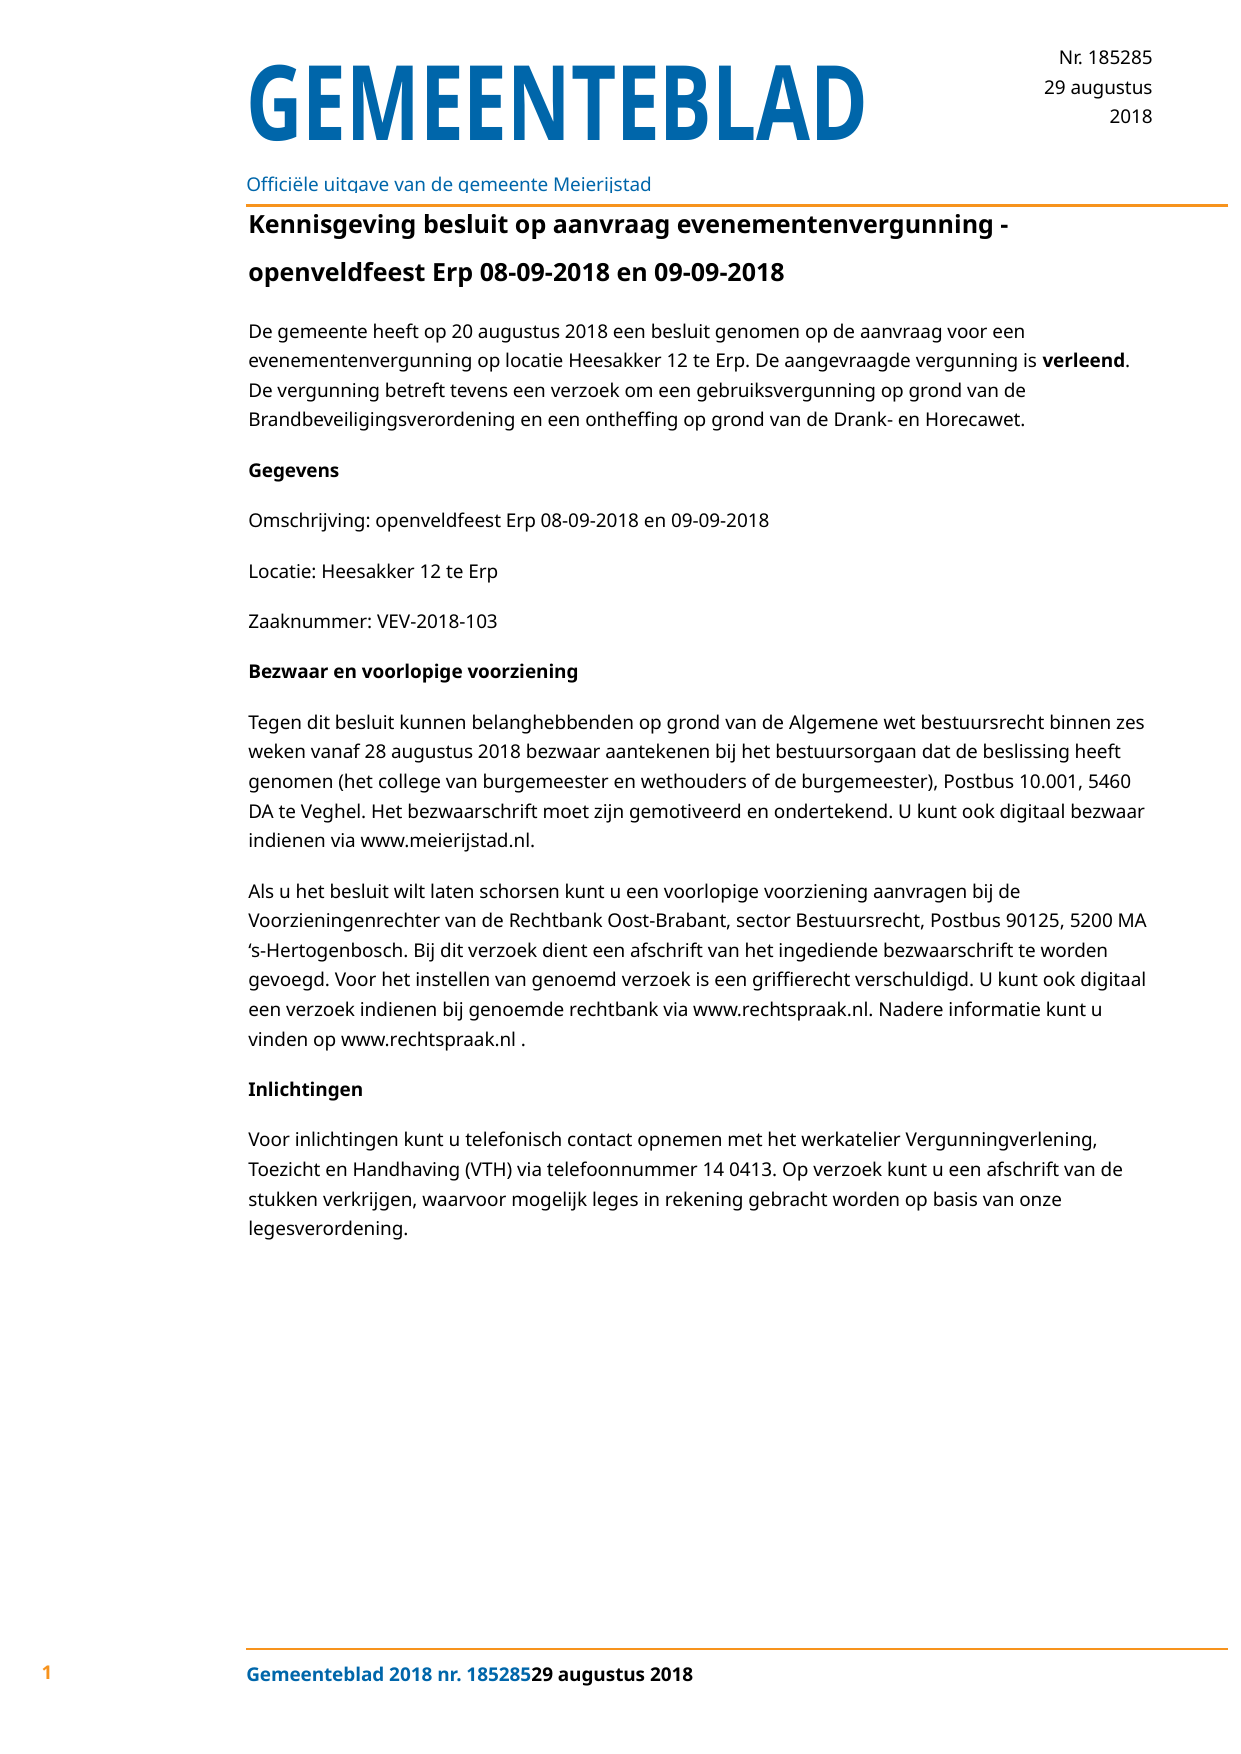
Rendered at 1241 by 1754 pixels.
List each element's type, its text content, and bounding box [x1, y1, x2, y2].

text Locatie: Heesakker 12 te Erp [248, 558, 1152, 584]
text Inlichtingen [248, 1076, 1152, 1102]
picture [41, 47, 231, 172]
text De gemeente heeft op 20 augustus 2018 een besluit genomen op de aanvraag voor een evenementenvergunning op locatie Heesakker 12 te Erp. De aangevraagde vergunning is verleend. De vergunning betreft tevens een verzoek om een gebruiksvergunning op grond van de Brandbeveiligingsverordening en een ontheffing op grond van de Drank- en Horecawet. [248, 318, 1152, 432]
text Zaaknummer: VEV-2018-103 [248, 608, 1152, 634]
text Kennisgeving besluit op aanvraag evenementenvergunning - openveldfeest Erp 08-09-2018 en 09-09-2018 [248, 207, 1152, 288]
text Gegevens [248, 457, 1152, 483]
text Omschrijving: openveldfeest Erp 08-09-2018 en 09-09-2018 [248, 507, 1152, 533]
text Bezwaar en voorlopige voorziening [248, 659, 1152, 684]
text Tegen dit besluit kunnen belanghebbenden op grond van de Algemene wet bestuursrecht binnen zes weken vanaf 28 augustus 2018 bezwaar aantekenen bij het bestuursorgaan dat de beslissing heeft genomen (het college van burgemeester en wethouders of de burgemeester), Postbus 10.001, 5460 DA te Veghel. Het bezwaarschrift moet zijn gemotiveerd en ondertekend. U kunt ook digitaal bezwaar indienen via www.meierijstad.nl. [248, 709, 1152, 853]
text Als u het besluit wilt laten schorsen kunt u een voorlopige voorziening aanvragen bij de Voorzieningenrechter van de Rechtbank Oost-Brabant, sector Bestuursrecht, Postbus 90125, 5200 MA ‘s-Hertogenbosch. Bij dit verzoek dient een afschrift van het ingediende bezwaarschrift te worden gevoegd. Voor het instellen van genoemd verzoek is een griffierecht verschuldigd. U kunt ook digitaal een verzoek indienen bij genoemde rechtbank via www.rechtspraak.nl. Nadere informatie kunt u vinden op www.rechtspraak.nl . [248, 878, 1152, 1052]
text Voor inlichtingen kunt u telefonisch contact opnemen met het werkatelier Vergunningverlening, Toezicht en Handhaving (VTH) via telefoonnummer 14 0413. Op verzoek kunt u een afschrift van de stukken verkrijgen, waarvoor mogelijk leges in rekening gebracht worden op basis van onze legesverordening. [248, 1127, 1152, 1241]
